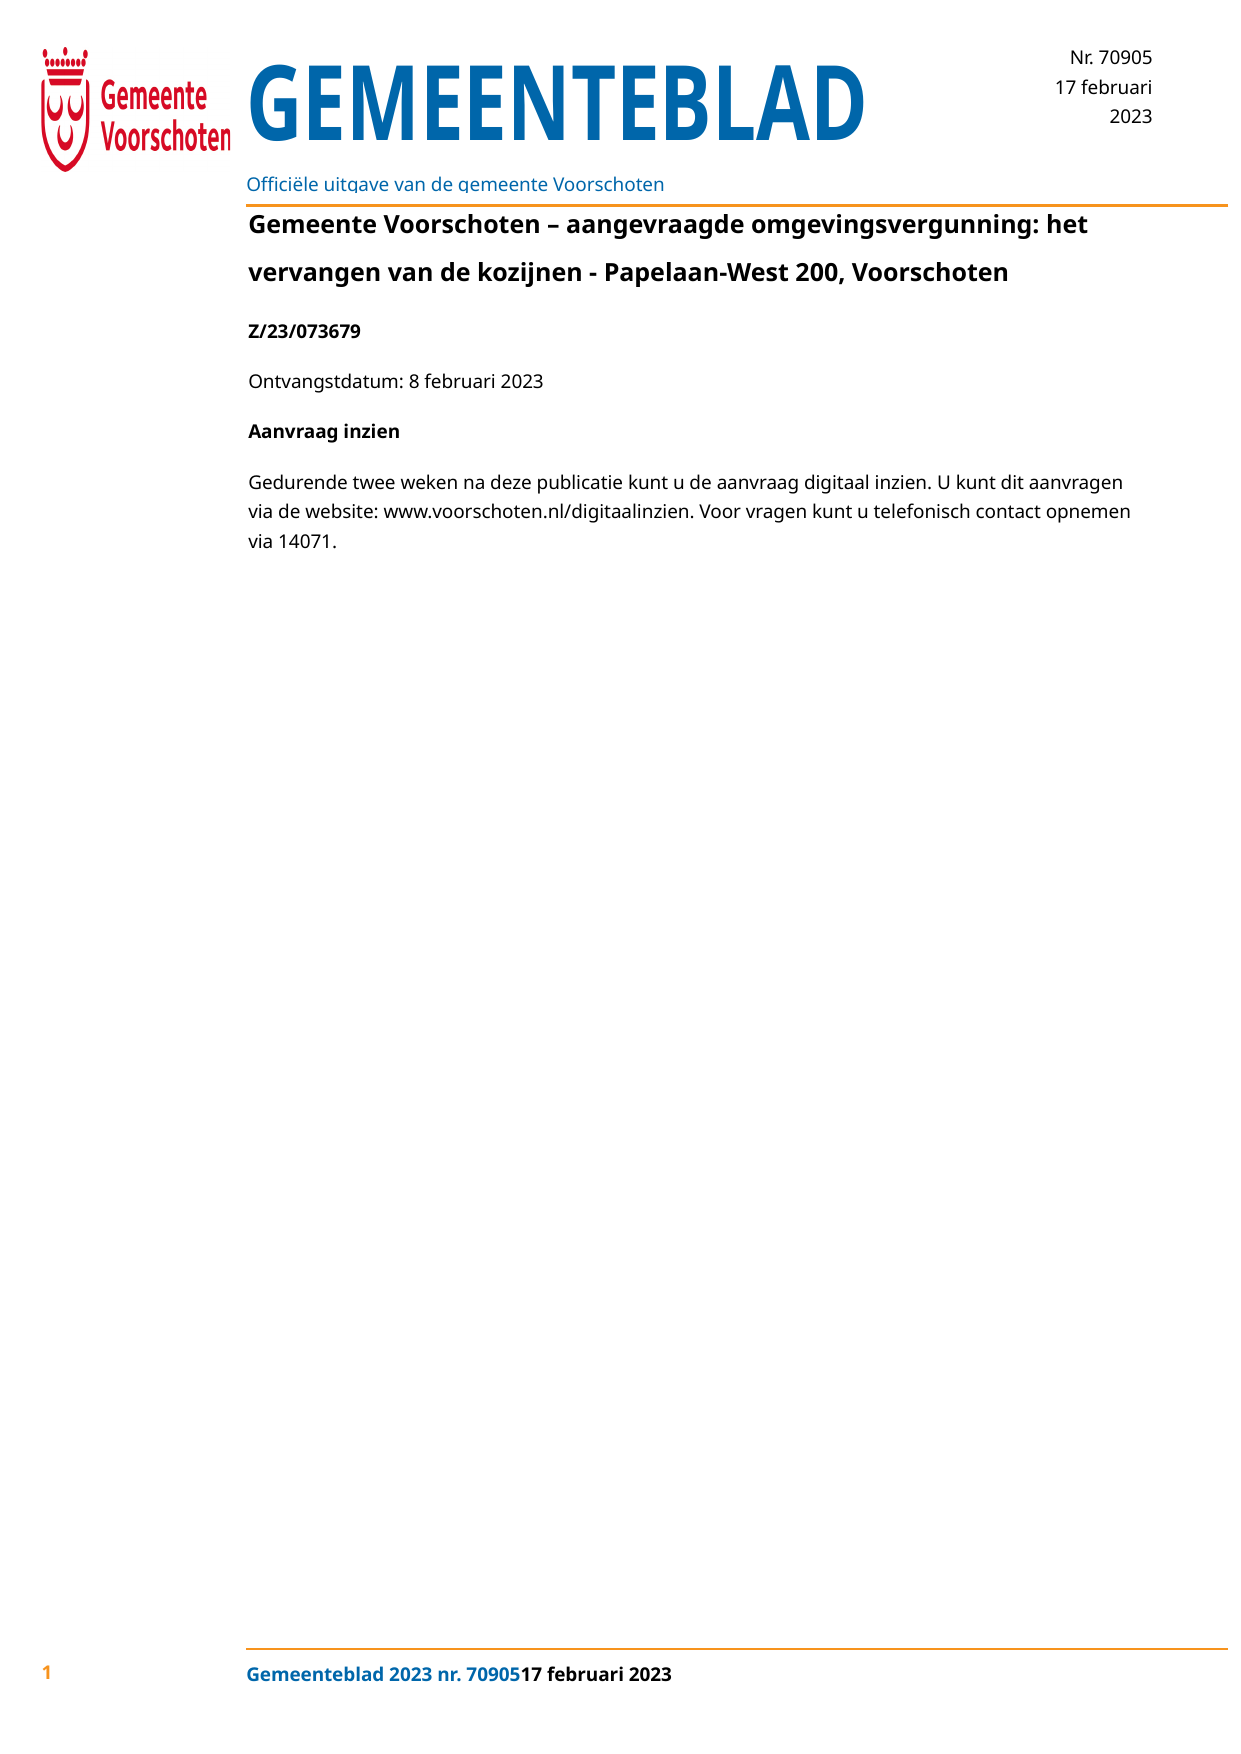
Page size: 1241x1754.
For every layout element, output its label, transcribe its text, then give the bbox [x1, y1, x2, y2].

picture [41, 47, 231, 172]
text Gemeente Voorschoten – aangevraagde omgevingsvergunning: het vervangen van de kozijnen - Papelaan-West 200, Voorschoten [248, 207, 1152, 288]
text Gedurende twee weken na deze publicatie kunt u de aanvraag digitaal inzien. U kunt dit aanvragen via de website: www.voorschoten.nl/digitaalinzien. Voor vragen kunt u telefonisch contact opnemen via 14071. [248, 469, 1152, 554]
text Z/23/073679 [248, 318, 1152, 344]
text Ontvangstdatum: 8 februari 2023 [248, 368, 1152, 394]
text Aanvraag inzien [248, 419, 1152, 444]
